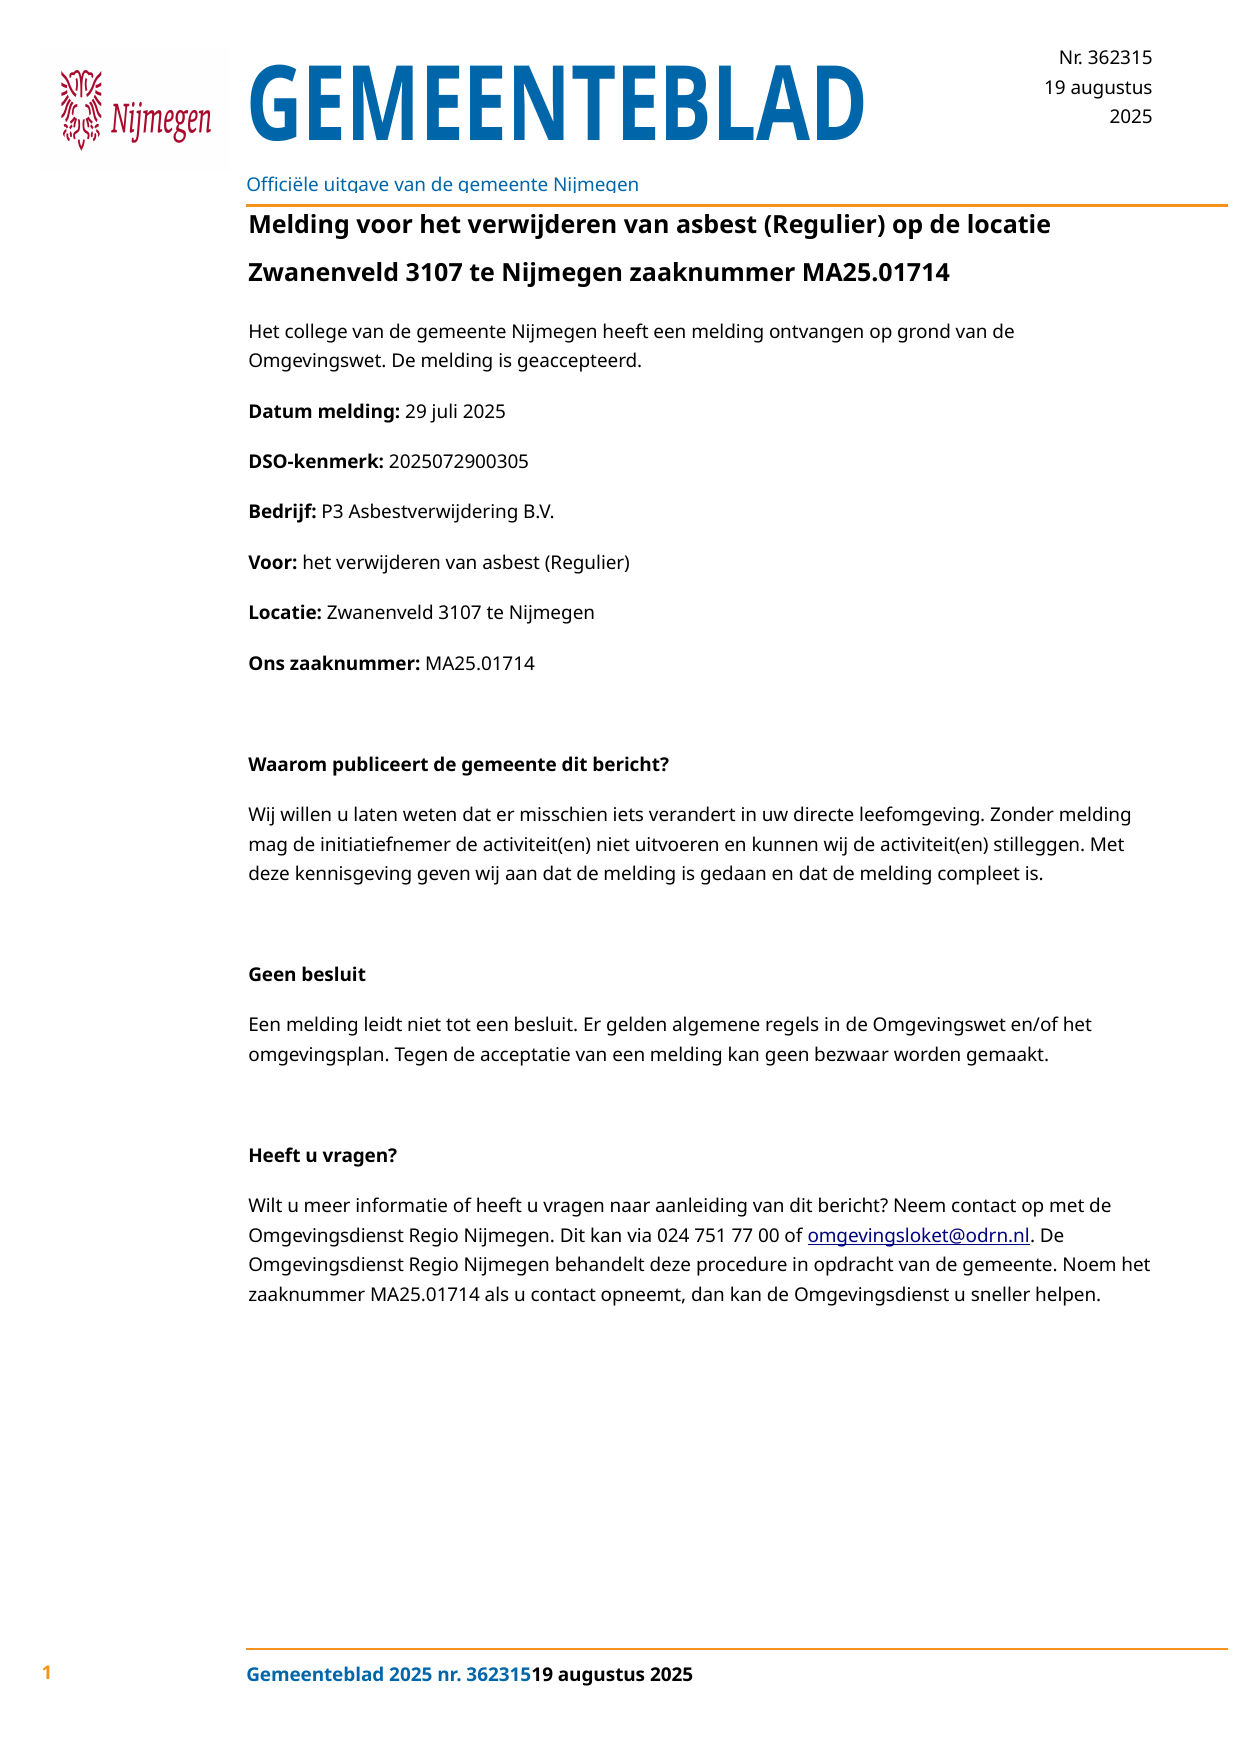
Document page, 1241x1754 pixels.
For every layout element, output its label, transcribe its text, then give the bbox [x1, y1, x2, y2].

text Een melding leidt niet tot een besluit. Er gelden algemene regels in de Omgevingswet en/of het omgevingsplan. Tegen de acceptatie van een melding kan geen bezwaar worden gemaakt. [248, 1012, 1152, 1067]
text Heeft u vragen? [248, 1142, 1152, 1168]
text Datum melding: 29 juli 2025 [248, 398, 1152, 424]
text Wilt u meer informatie of heeft u vragen naar aanleiding van dit bericht? Neem contact op met de Omgevingsdienst Regio Nijmegen. Dit kan via 024 751 77 00 of omgevingsloket@odrn.nl. De Omgevingsdienst Regio Nijmegen behandelt deze procedure in opdracht van de gemeente. Noem het zaaknummer MA25.01714 als u contact opneemt, dan kan de Omgevingsdienst u sneller helpen. [248, 1192, 1152, 1307]
text DSO-kenmerk: 2025072900305 [248, 448, 1152, 474]
picture [41, 47, 231, 172]
text Waarom publiceert de gemeente dit bericht? [248, 751, 1152, 777]
text Ons zaaknummer: MA25.01714 [248, 650, 1152, 676]
text Geen besluit [248, 961, 1152, 987]
text Voor: het verwijderen van asbest (Regulier) [248, 549, 1152, 575]
text Bedrijf: P3 Asbestverwijdering B.V. [248, 499, 1152, 524]
text Locatie: Zwanenveld 3107 te Nijmegen [248, 599, 1152, 625]
text Het college van de gemeente Nijmegen heeft een melding ontvangen op grond van de Omgevingswet. De melding is geaccepteerd. [248, 318, 1152, 373]
text Wij willen u laten weten dat er misschien iets verandert in uw directe leefomgeving. Zonder melding mag de initiatiefnemer de activiteit(en) niet uitvoeren en kunnen wij de activiteit(en) stilleggen. Met deze kennisgeving geven wij aan dat de melding is gedaan en dat de melding compleet is. [248, 801, 1152, 886]
text Melding voor het verwijderen van asbest (Regulier) op de locatie Zwanenveld 3107 te Nijmegen zaaknummer MA25.01714 [248, 207, 1152, 288]
